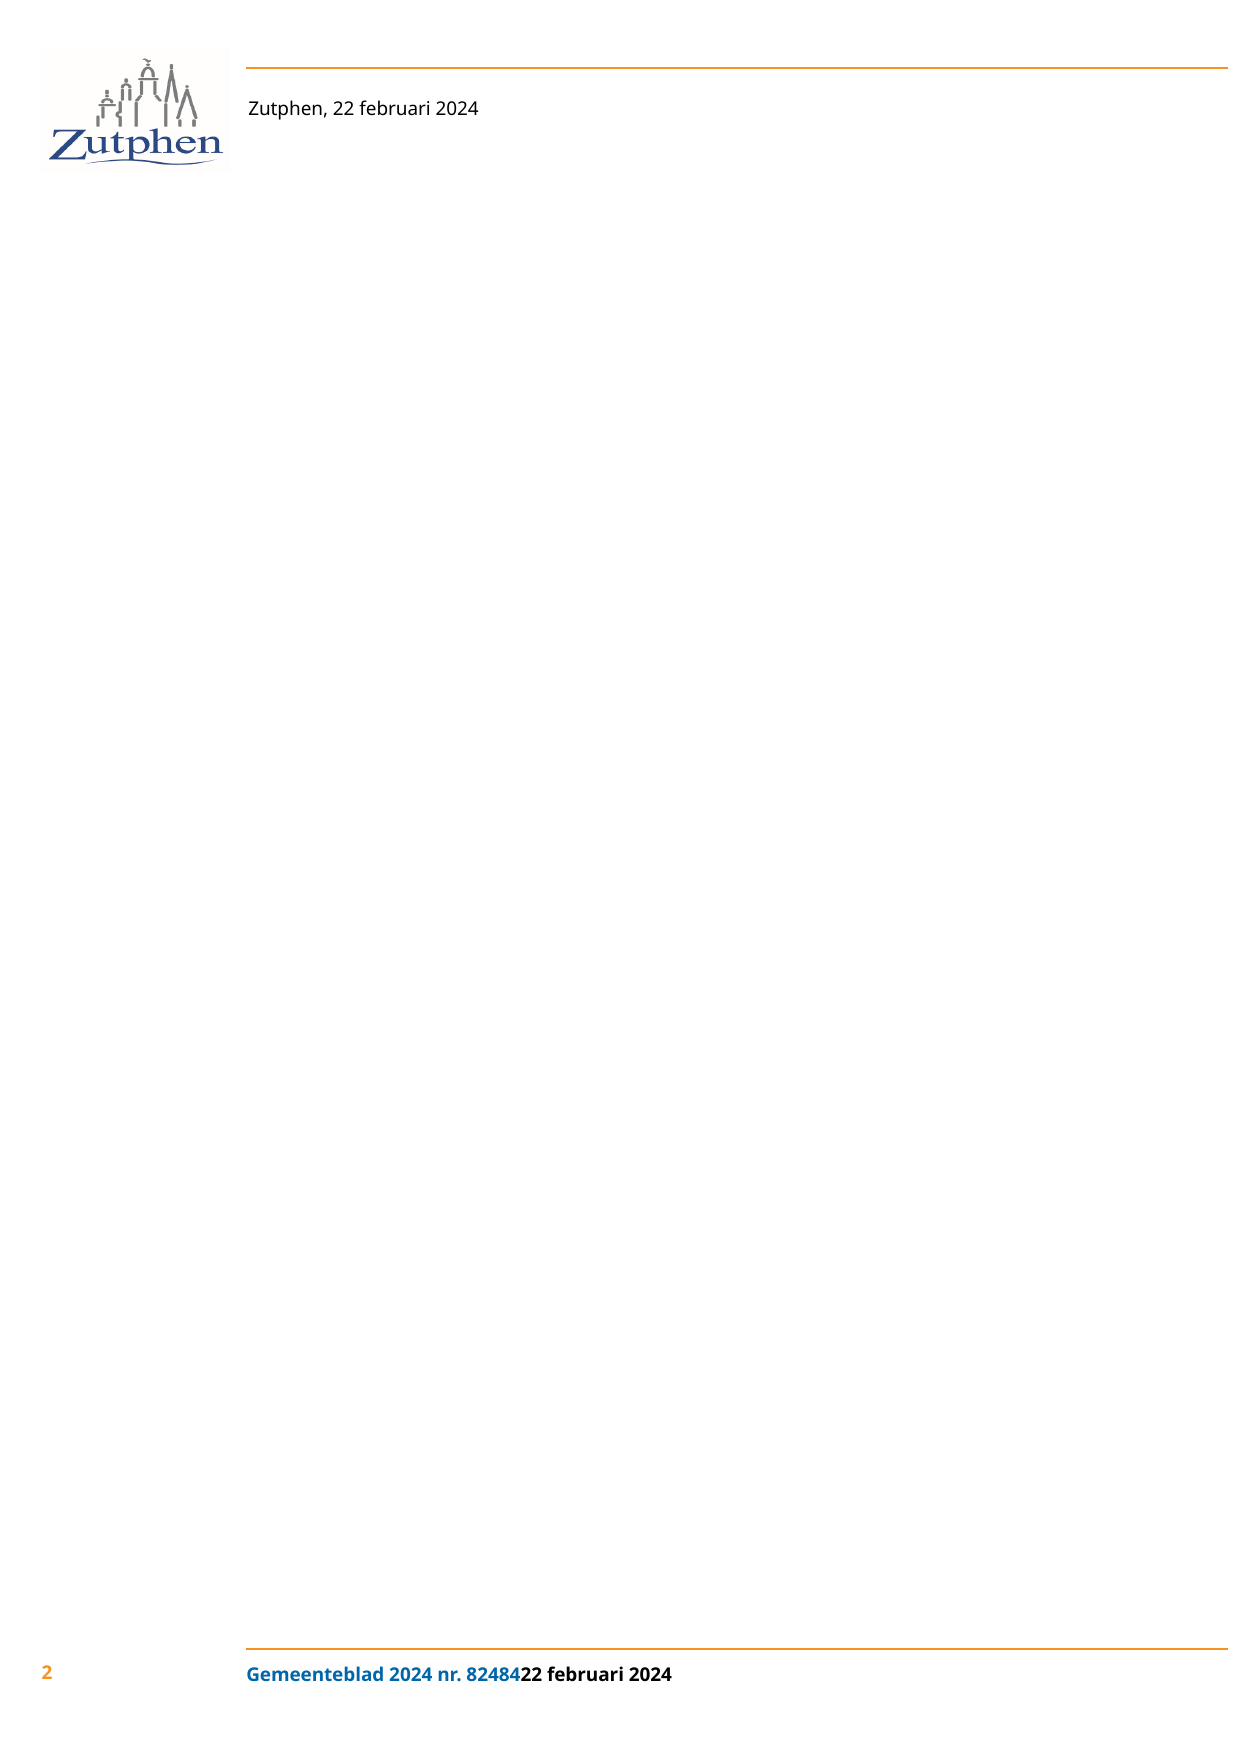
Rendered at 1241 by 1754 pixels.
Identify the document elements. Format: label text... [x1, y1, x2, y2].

picture [41, 47, 231, 172]
text Zutphen, 22 februari 2024 [248, 95, 1152, 121]
